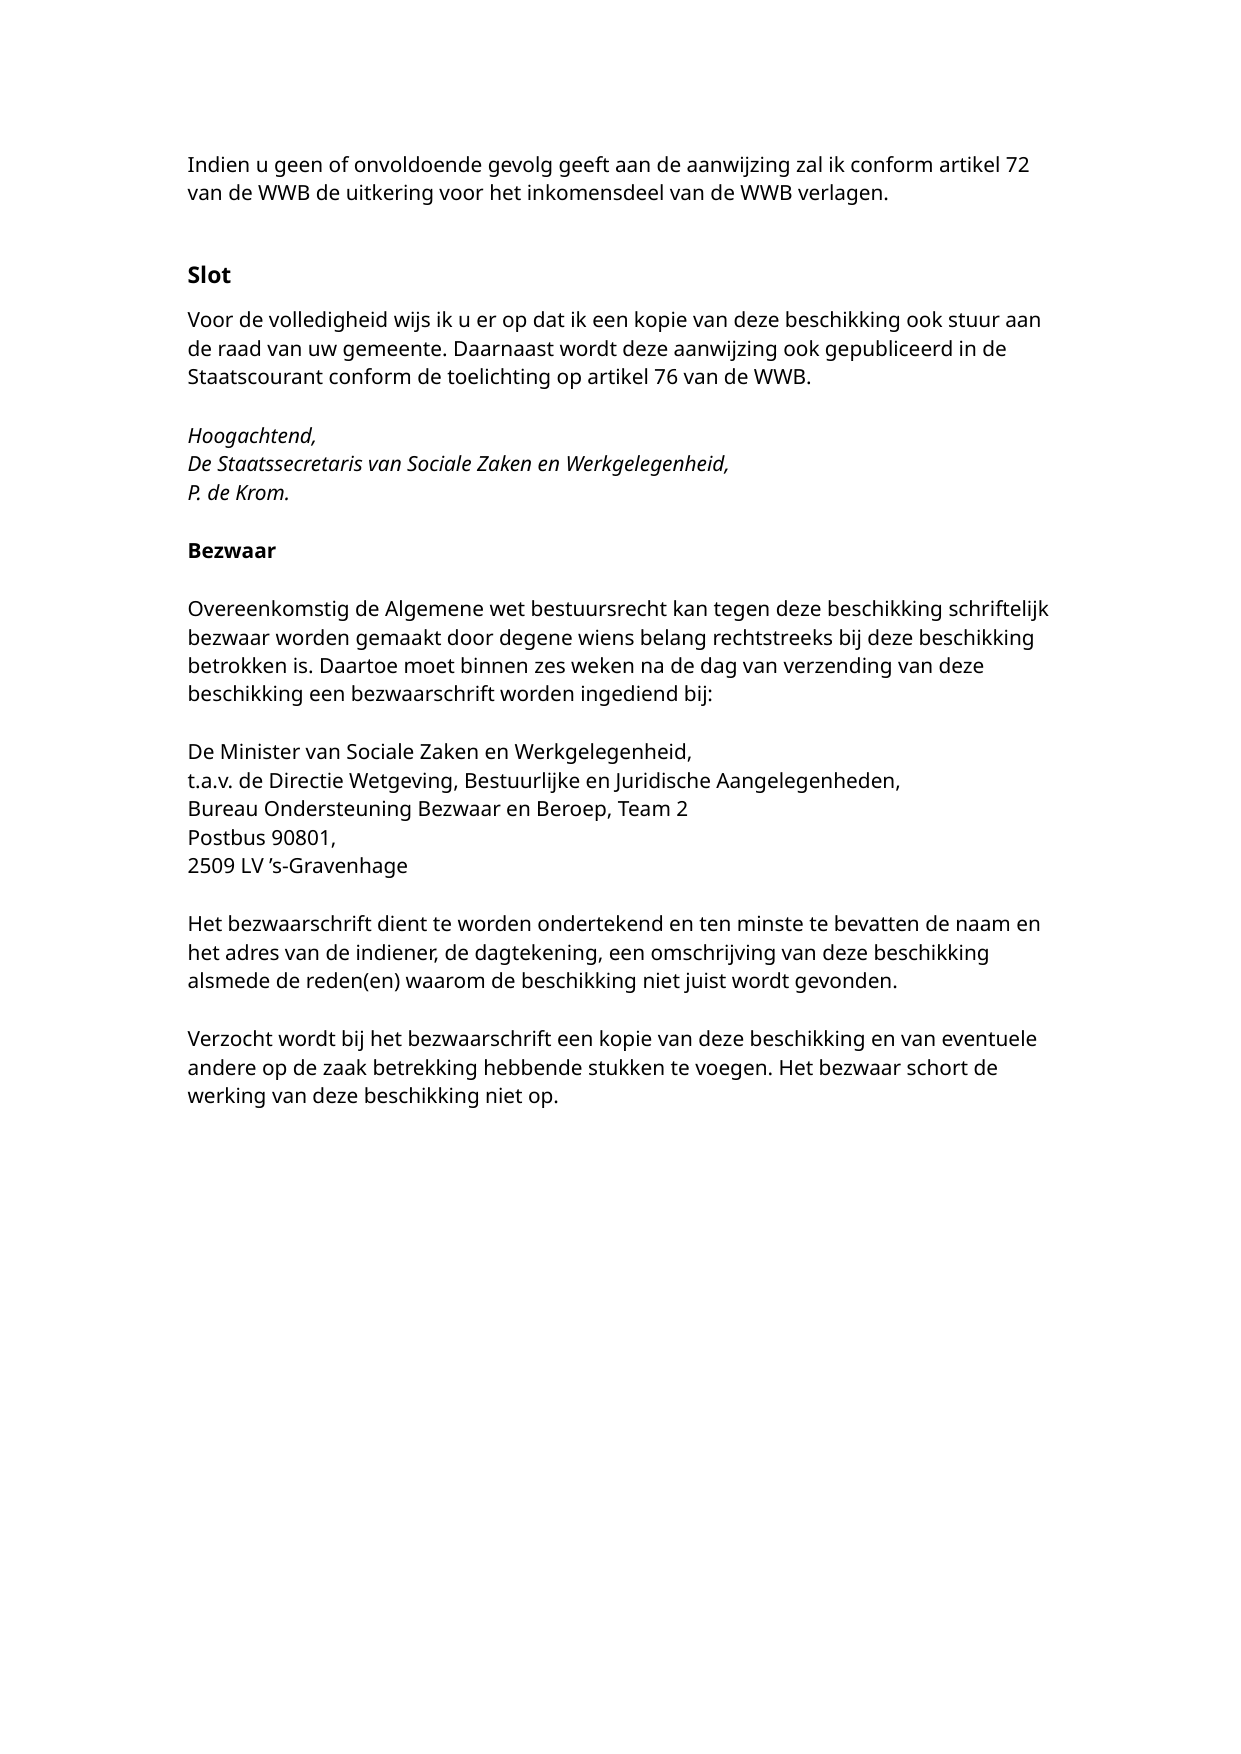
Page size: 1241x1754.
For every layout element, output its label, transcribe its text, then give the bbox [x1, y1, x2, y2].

text P. de Krom. [187, 478, 1053, 506]
subtitle Slot [187, 259, 1053, 291]
text Voor de volledigheid wijs ik u er op dat ik een kopie van deze beschikking ook stuur aan de raad van uw gemeente. Daarnaast wordt deze aanwijzing ook gepubliceerd in de Staatscourant conform de toelichting op artikel 76 van de WWB. [187, 306, 1053, 391]
text Hoogachtend, [187, 421, 1053, 449]
text Bezwaar [187, 536, 1053, 565]
text De Minister van Sociale Zaken en Werkgelegenheid, [187, 737, 1053, 766]
text 2509 LV ’s-Gravenhage [187, 851, 1053, 879]
text Indien u geen of onvoldoende gevolg geeft aan de aanwijzing zal ik conform artikel 72 van de WWB de uitkering voor het inkomensdeel van de WWB verlagen. [187, 150, 1053, 207]
text Postbus 90801, [187, 823, 1053, 851]
text Overeenkomstig de Algemene wet bestuursrecht kan tegen deze beschikking schriftelijk bezwaar worden gemaakt door degene wiens belang rechtstreeks bij deze beschikking betrokken is. Daartoe moet binnen zes weken na de dag van verzending van deze beschikking een bezwaarschrift worden ingediend bij: [187, 594, 1053, 708]
text Bureau Ondersteuning Bezwaar en Beroep, Team 2 [187, 794, 1053, 823]
text Verzocht wordt bij het bezwaarschrift een kopie van deze beschikking en van eventuele andere op de zaak betrekking hebbende stukken te voegen. Het bezwaar schort de werking van deze beschikking niet op. [187, 1024, 1053, 1110]
text t.a.v. de Directie Wetgeving, Bestuurlijke en Juridische Aangelegenheden, [187, 766, 1053, 794]
text De Staatssecretaris van Sociale Zaken en Werkgelegenheid, [187, 449, 1053, 478]
text Het bezwaarschrift dient te worden ondertekend en ten minste te bevatten de naam en het adres van de indiener, de dagtekening, een omschrijving van deze beschikking alsmede de reden(en) waarom de beschikking niet juist wordt gevonden. [187, 909, 1053, 995]
